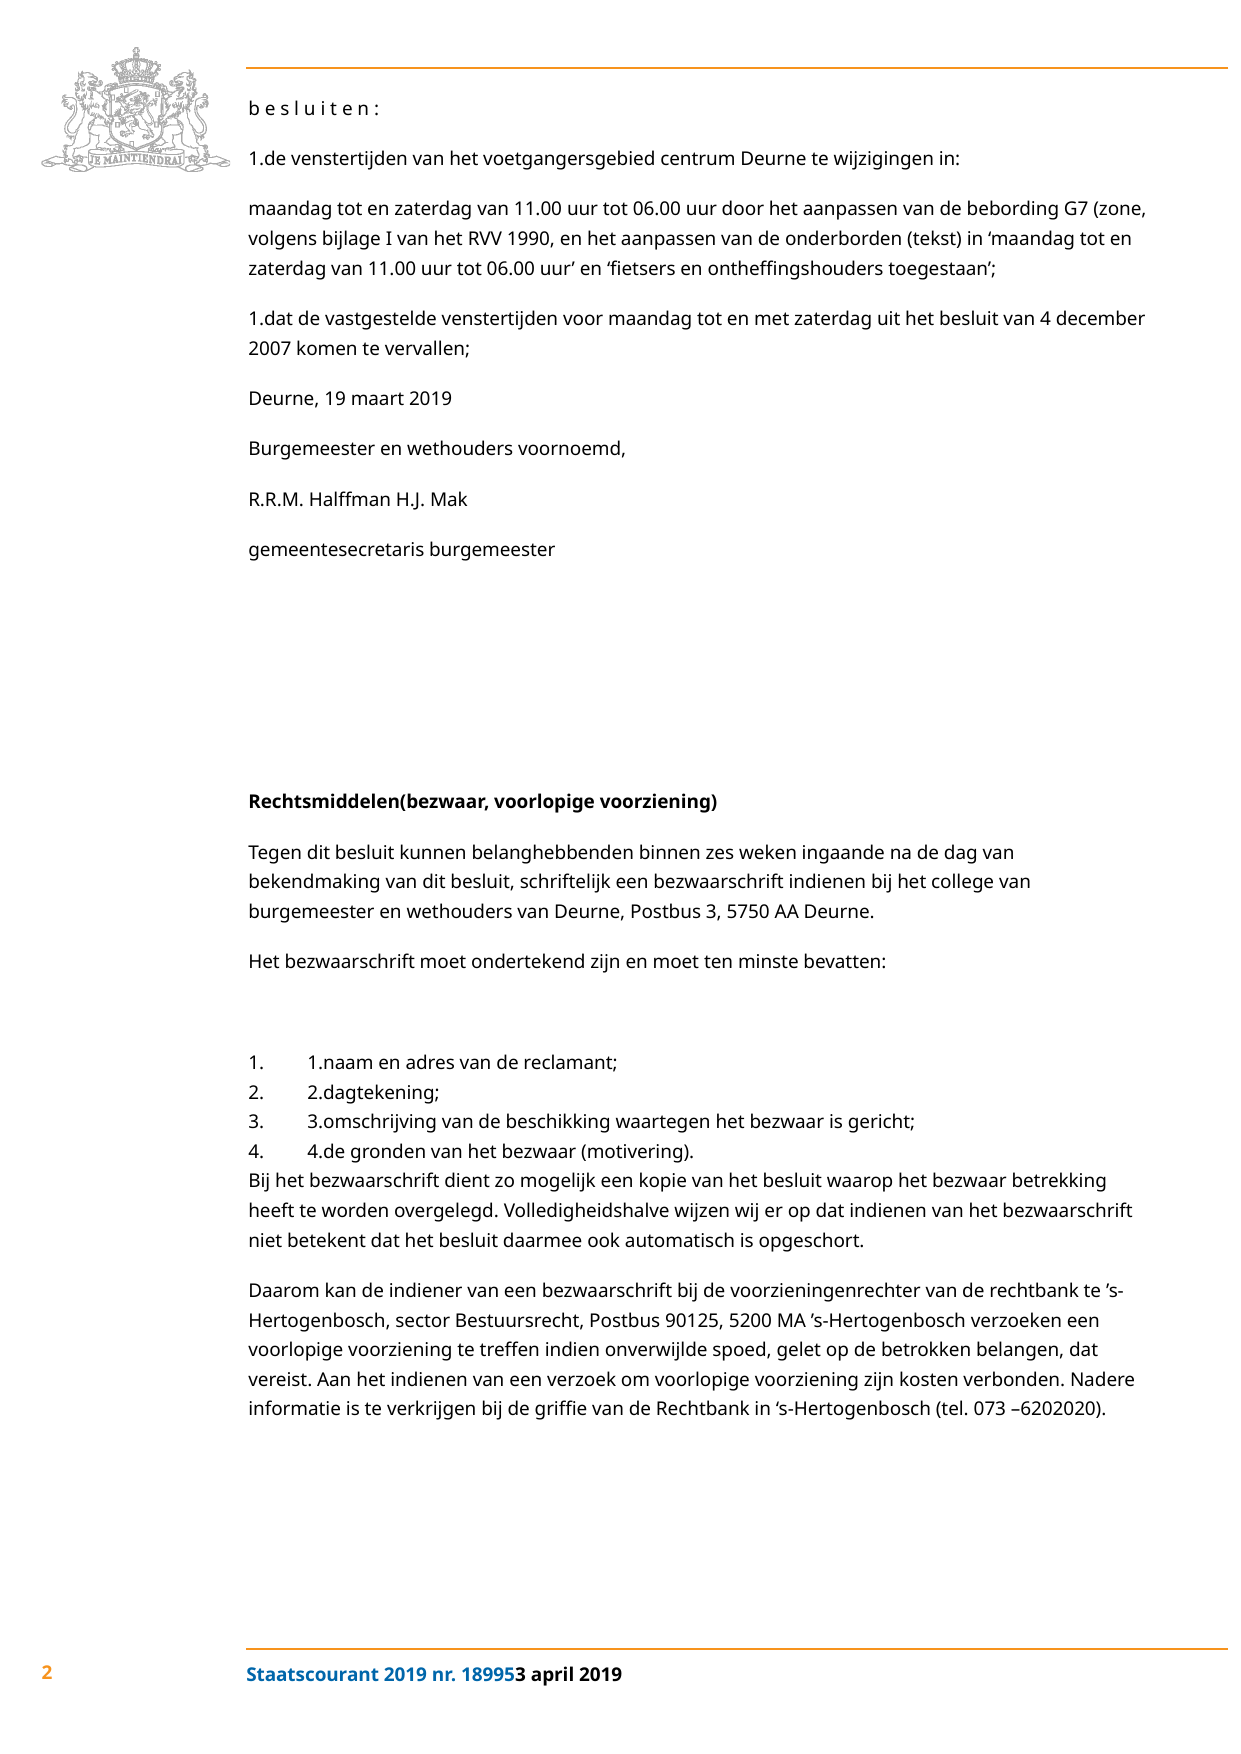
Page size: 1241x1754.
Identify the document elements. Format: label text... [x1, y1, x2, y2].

picture [41, 47, 231, 172]
text b e s l u i t e n : [248, 95, 1152, 121]
text gemeentesecretaris burgemeester [248, 536, 1152, 562]
text R.R.M. Halffman H.J. Mak [248, 486, 1152, 512]
text 1.de venstertijden van het voetgangersgebied centrum Deurne te wijzigingen in: [248, 145, 1152, 171]
list 3.omschrijving van de beschikking waartegen het bezwaar is gericht; [248, 1108, 1152, 1134]
text Het bezwaarschrift moet ondertekend zijn en moet ten minste bevatten: [248, 948, 1152, 974]
text Tegen dit besluit kunnen belanghebbenden binnen zes weken ingaande na de dag van bekendmaking van dit besluit, schriftelijk een bezwaarschrift indienen bij het college van burgemeester en wethouders van Deurne, Postbus 3, 5750 AA Deurne. [248, 839, 1152, 924]
text Daarom kan de indiener van een bezwaarschrift bij de voorzieningenrechter van de rechtbank te ’s-Hertogenbosch, sector Bestuursrecht, Postbus 90125, 5200 MA ’s-Hertogenbosch verzoeken een voorlopige voorziening te treffen indien onverwijlde spoed, gelet op de betrokken belangen, dat vereist. Aan het indienen van een verzoek om voorlopige voorziening zijn kosten verbonden. Nadere informatie is te verkrijgen bij de griffie van de Rechtbank in ‘s-Hertogenbosch (tel. 073 –6202020). [248, 1277, 1152, 1421]
text maandag tot en zaterdag van 11.00 uur tot 06.00 uur door het aanpassen van de bebording G7 (zone, volgens bijlage I van het RVV 1990, en het aanpassen van de onderborden (tekst) in ‘maandag tot en zaterdag van 11.00 uur tot 06.00 uur’ en ‘fietsers en ontheffingshouders toegestaan’; [248, 196, 1152, 281]
list 4.de gronden van het bezwaar (motivering). [248, 1138, 1152, 1164]
list 2.dagtekening; [248, 1079, 1152, 1105]
text Burgemeester en wethouders voornoemd, [248, 436, 1152, 461]
text Bij het bezwaarschrift dient zo mogelijk een kopie van het besluit waarop het bezwaar betrekking heeft te worden overgelegd. Volledigheidshalve wijzen wij er op dat indienen van het bezwaarschrift niet betekent dat het besluit daarmee ook automatisch is opgeschort. [248, 1168, 1152, 1253]
list 1.naam en adres van de reclamant; [248, 1049, 1152, 1075]
text Deurne, 19 maart 2019 [248, 385, 1152, 411]
text 1.dat de vastgestelde venstertijden voor maandag tot en met zaterdag uit het besluit van 4 december 2007 komen te vervallen; [248, 305, 1152, 361]
text Rechtsmiddelen(bezwaar, voorlopige voorziening) [248, 788, 1152, 814]
